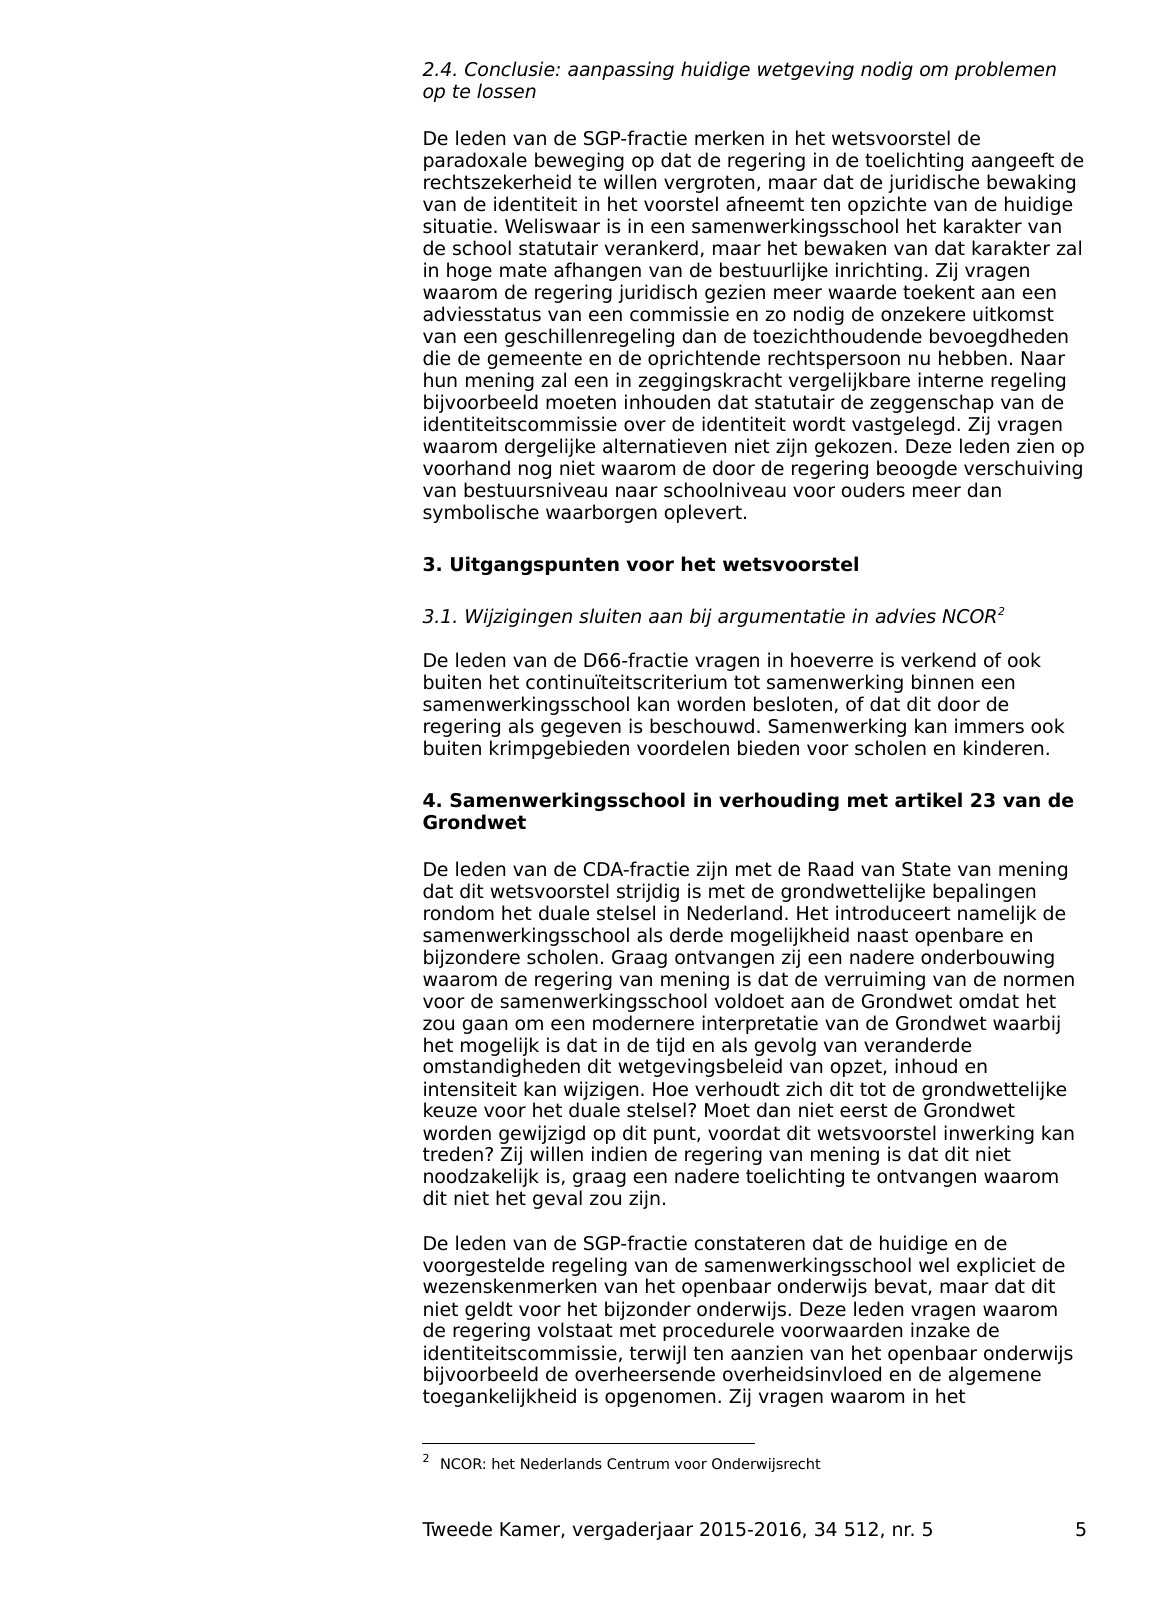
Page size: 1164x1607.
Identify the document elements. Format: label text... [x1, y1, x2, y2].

text De leden van de D66-fractie vragen in hoeverre is verkend of ook buiten het continuïteitscriterium tot samenwerking binnen een samenwerkingsschool kan worden besloten, of dat dit door de regering als gegeven is beschouwd. Samenwerking kan immers ook buiten krimpgebieden voordelen bieden voor scholen en kinderen. [422, 650, 1087, 760]
subtitle 3. Uitgangspunten voor het wetsvoorstel [422, 554, 1087, 576]
text NCOR: het Nederlands Centrum voor Onderwijsrecht [422, 1452, 1087, 1474]
subtitle 4. Samenwerkingsschool in verhouding met artikel 23 van de Grondwet [422, 790, 1087, 834]
text De leden van de SGP-fractie merken in het wetsvoorstel de paradoxale beweging op dat de regering in de toelichting aangeeft de rechtszekerheid te willen vergroten, maar dat de juridische bewaking van de identiteit in het voorstel afneemt ten opzichte van de huidige situatie. Weliswaar is in een samenwerkingsschool het karakter van de school statutair verankerd, maar het bewaken van dat karakter zal in hoge mate afhangen van de bestuurlijke inrichting. Zij vragen waarom de regering juridisch gezien meer waarde toekent aan een adviesstatus van een commissie en zo nodig de onzekere uitkomst van een geschillenregeling dan de toezichthoudende bevoegdheden die de gemeente en de oprichtende rechtspersoon nu hebben. Naar hun mening zal een in zeggingskracht vergelijkbare interne regeling bijvoorbeeld moeten inhouden dat statutair de zeggenschap van de identiteitscommissie over de identiteit wordt vastgelegd. Zij vragen waarom dergelijke alternatieven niet zijn gekozen. Deze leden zien op voorhand nog niet waarom de door de regering beoogde verschuiving van bestuursniveau naar schoolniveau voor ouders meer dan symbolische waarborgen oplevert. [422, 128, 1087, 524]
text De leden van de SGP-fractie constateren dat de huidige en de voorgestelde regeling van de samenwerkingsschool wel expliciet de wezenskenmerken van het openbaar onderwijs bevat, maar dat dit niet geldt voor het bijzonder onderwijs. Deze leden vragen waarom de regering volstaat met procedurele voorwaarden inzake de identiteitscommissie, terwijl ten aanzien van het openbaar onderwijs bijvoorbeeld de overheersende overheidsinvloed en de algemene toegankelijkheid is opgenomen. Zij vragen waarom in het [422, 1232, 1087, 1408]
subtitle 3.1. Wijzigingen sluiten aan bij argumentatie in advies NCOR [422, 606, 1087, 628]
text De leden van de CDA-fractie zijn met de Raad van State van mening dat dit wetsvoorstel strijdig is met de grondwettelijke bepalingen rondom het duale stelsel in Nederland. Het introduceert namelijk de samenwerkingsschool als derde mogelijkheid naast openbare en bijzondere scholen. Graag ontvangen zij een nadere onderbouwing waarom de regering van mening is dat de verruiming van de normen voor de samenwerkingsschool voldoet aan de Grondwet omdat het zou gaan om een modernere interpretatie van de Grondwet waarbij het mogelijk is dat in de tijd en als gevolg van veranderde omstandigheden dit wetgevingsbeleid van opzet, inhoud en intensiteit kan wijzigen. Hoe verhoudt zich dit tot de grondwettelijke keuze voor het duale stelsel? Moet dan niet eerst de Grondwet worden gewijzigd op dit punt, voordat dit wetsvoorstel inwerking kan treden? Zij willen indien de regering van mening is dat dit niet noodzakelijk is, graag een nadere toelichting te ontvangen waarom dit niet het geval zou zijn. [422, 859, 1087, 1210]
subtitle 2.4. Conclusie: aanpassing huidige wetgeving nodig om problemen op te lossen [422, 59, 1087, 103]
